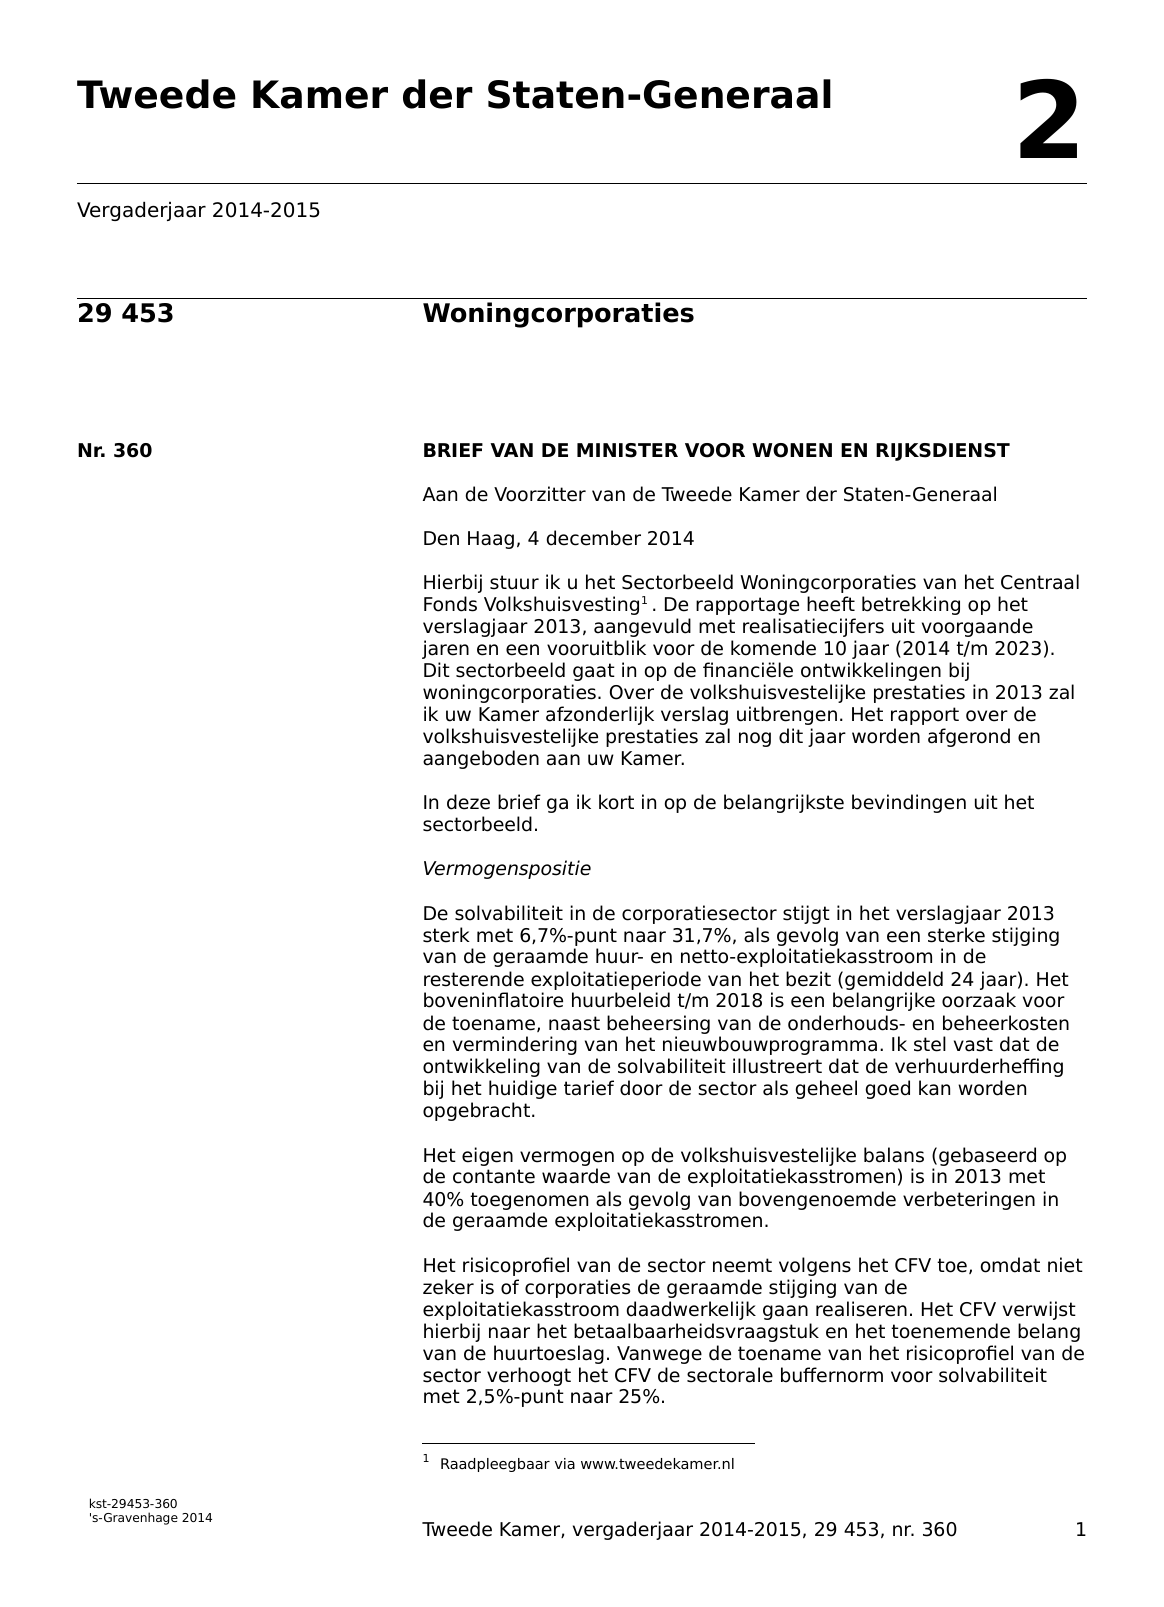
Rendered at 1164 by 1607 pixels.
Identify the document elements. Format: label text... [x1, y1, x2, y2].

text Aan de Voorzitter van de Tweede Kamer der Staten-Generaal [422, 484, 1087, 506]
subtitle 29 453 Woningcorporaties [77, 299, 1087, 329]
text In deze brief ga ik kort in op de belangrijkste bevindingen uit het sectorbeeld. [422, 792, 1087, 836]
table_header 2 [886, 59, 1087, 183]
text Het risicoprofiel van de sector neemt volgens het CFV toe, omdat niet zeker is of corporaties de geraamde stijging van de exploitatiekasstroom daadwerkelijk gaan realiseren. Het CFV verwijst hierbij naar het betaalbaarheidsvraagstuk en het toenemende belang van de huurtoeslag. Vanwege de toename van het risicoprofiel van de sector verhoogt het CFV de sectorale buffernorm voor solvabiliteit met 2,5%-punt naar 25%. [422, 1254, 1087, 1408]
subtitle Nr. 360 BRIEF VAN DE MINISTER VOOR WONEN EN RIJKSDIENST [77, 440, 1087, 462]
table_header Tweede Kamer der Staten-Generaal [77, 59, 886, 183]
text kst-29453-360 [88, 1497, 323, 1511]
text 's-Gravenhage 2014 [88, 1511, 323, 1525]
text Hierbij stuur ik u het Sectorbeeld Woningcorporaties van het Centraal Fonds Volkshuisvesting. De rapportage heeft betrekking op het verslagjaar 2013, aangevuld met realisatiecijfers uit voorgaande jaren en een vooruitblik voor de komende 10 jaar (2014 t/m 2023). Dit sectorbeeld gaat in op de financiële ontwikkelingen bij woningcorporaties. Over de volkshuisvestelijke prestaties in 2013 zal ik uw Kamer afzonderlijk verslag uitbrengen. Het rapport over de volkshuisvestelijke prestaties zal nog dit jaar worden afgerond en aangeboden aan uw Kamer. [422, 572, 1087, 770]
subtitle Vermogenspositie [422, 858, 1087, 880]
text Raadpleegbaar via www.tweedekamer.nl [422, 1452, 1087, 1474]
text De solvabiliteit in de corporatiesector stijgt in het verslagjaar 2013 sterk met 6,7%-punt naar 31,7%, als gevolg van een sterke stijging van de geraamde huur- en netto-exploitatiekasstroom in de resterende exploitatieperiode van het bezit (gemiddeld 24 jaar). Het boveninflatoire huurbeleid t/m 2018 is een belangrijke oorzaak voor de toename, naast beheersing van de onderhouds- en beheerkosten en vermindering van het nieuwbouwprogramma. Ik stel vast dat de ontwikkeling van de solvabiliteit illustreert dat de verhuurderheffing bij het huidige tarief door de sector als geheel goed kan worden opgebracht. [422, 902, 1087, 1122]
text Den Haag, 4 december 2014 [422, 528, 1087, 550]
table_cell Vergaderjaar 2014-2015 [77, 184, 1087, 298]
text Het eigen vermogen op de volkshuisvestelijke balans (gebaseerd op de contante waarde van de exploitatiekasstromen) is in 2013 met 40% toegenomen als gevolg van bovengenoemde verbeteringen in de geraamde exploitatiekasstromen. [422, 1144, 1087, 1232]
